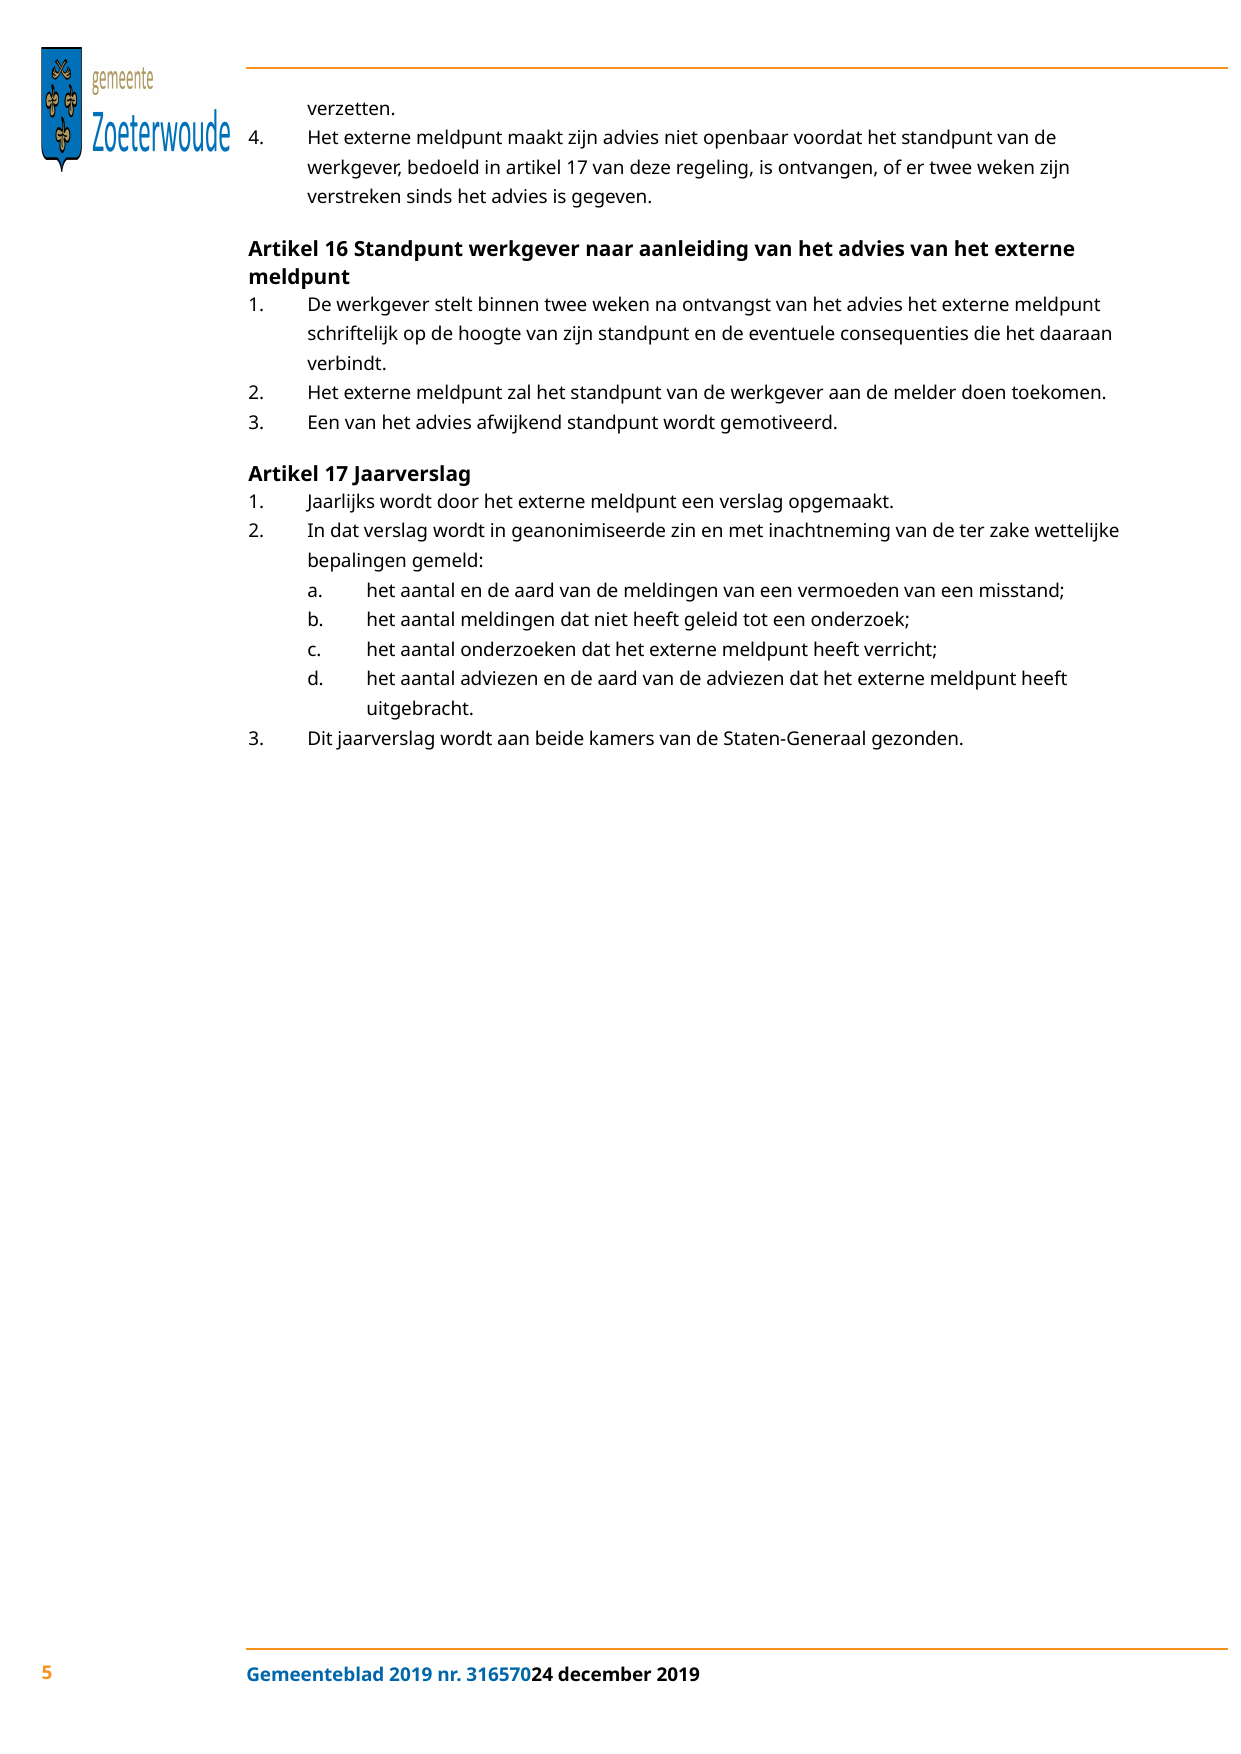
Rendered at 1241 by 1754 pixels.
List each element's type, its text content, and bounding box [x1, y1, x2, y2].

text Artikel 16 Standpunt werkgever naar aanleiding van het advies van het externe meldpunt [248, 234, 1152, 291]
list Jaarlijks wordt door het externe meldpunt een verslag opgemaakt. [248, 488, 1152, 514]
list het aantal onderzoeken dat het externe meldpunt heeft verricht; [307, 636, 1152, 662]
list Een van het advies afwijkend standpunt wordt gemotiveerd. [248, 409, 1152, 435]
list het aantal en de aard van de meldingen van een vermoeden van een misstand; [307, 577, 1152, 602]
list het aantal adviezen en de aard van de adviezen dat het externe meldpunt heeft uitgebracht. [307, 666, 1152, 721]
list In dat verslag wordt in geanonimiseerde zin en met inachtneming van de ter zake wettelijke bepalingen gemeld: [248, 518, 1152, 573]
list De werkgever stelt binnen twee weken na ontvangst van het advies het externe meldpunt schriftelijk op de hoogte van zijn standpunt en de eventuele consequenties die het daaraan verbindt. [248, 291, 1152, 376]
list verzetten. [248, 95, 1152, 121]
list Het externe meldpunt maakt zijn advies niet openbaar voordat het standpunt van de werkgever, bedoeld in artikel 17 van deze regeling, is ontvangen, of er twee weken zijn verstreken sinds het advies is gegeven. [248, 124, 1152, 209]
picture [41, 47, 231, 172]
list het aantal meldingen dat niet heeft geleid tot een onderzoek; [307, 606, 1152, 632]
text Artikel 17 Jaarverslag [248, 459, 1152, 488]
list Het externe meldpunt zal het standpunt van de werkgever aan de melder doen toekomen. [248, 379, 1152, 405]
list Dit jaarverslag wordt aan beide kamers van de Staten-Generaal gezonden. [248, 725, 1152, 750]
